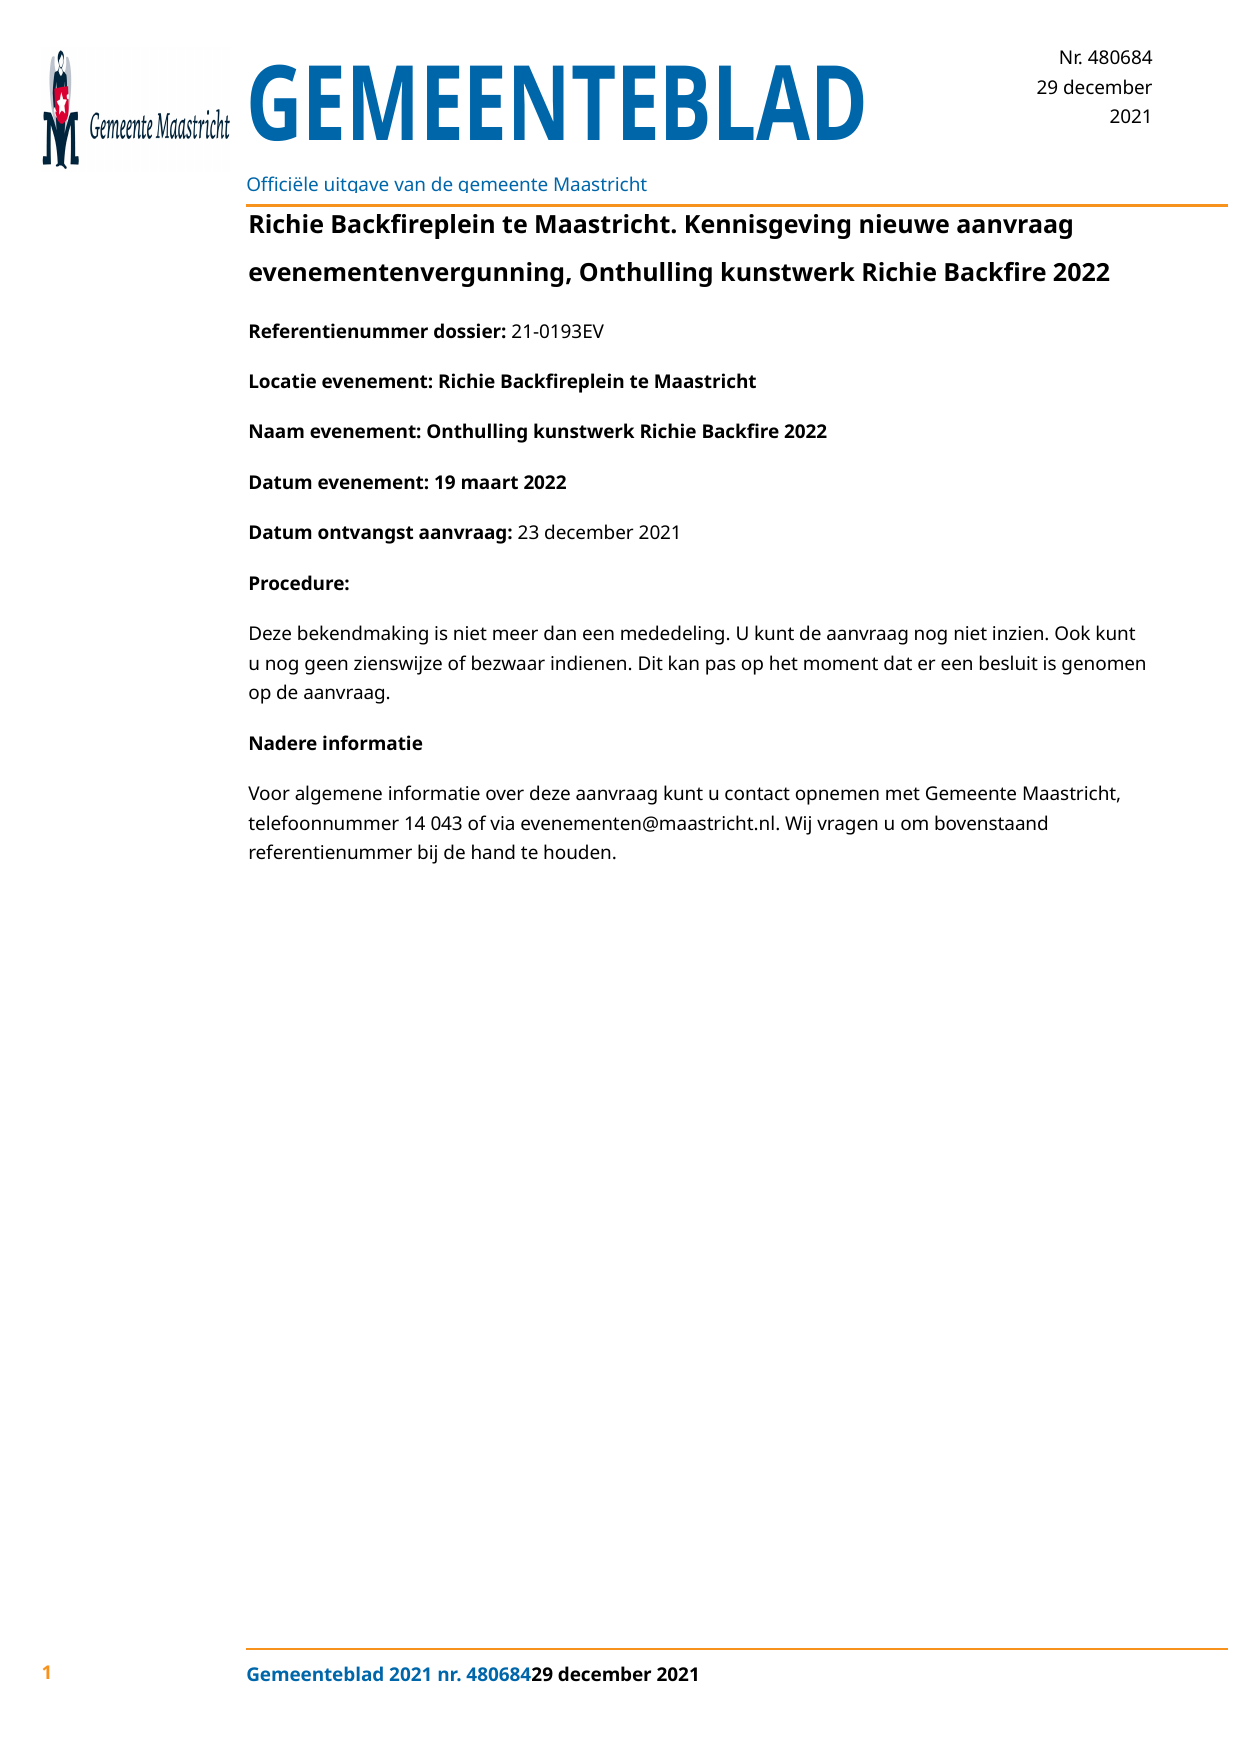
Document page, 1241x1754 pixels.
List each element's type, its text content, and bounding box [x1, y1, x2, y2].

text Referentienummer dossier: 21-0193EV [248, 318, 1152, 344]
text Locatie evenement: Richie Backfireplein te Maastricht [248, 368, 1152, 394]
picture [41, 47, 231, 172]
text Deze bekendmaking is niet meer dan een mededeling. U kunt de aanvraag nog niet inzien. Ook kunt u nog geen zienswijze of bezwaar indienen. Dit kan pas op het moment dat er een besluit is genomen op de aanvraag. [248, 620, 1152, 705]
text Richie Backfireplein te Maastricht. Kennisgeving nieuwe aanvraag evenementenvergunning, Onthulling kunstwerk Richie Backfire 2022 [248, 207, 1152, 288]
text Procedure: [248, 570, 1152, 596]
text Naam evenement: Onthulling kunstwerk Richie Backfire 2022 [248, 419, 1152, 444]
text Datum ontvangst aanvraag: 23 december 2021 [248, 519, 1152, 545]
text Datum evenement: 19 maart 2022 [248, 469, 1152, 495]
text Voor algemene informatie over deze aanvraag kunt u contact opnemen met Gemeente Maastricht, telefoonnummer 14 043 of via evenementen@maastricht.nl. Wij vragen u om bovenstaand referentienummer bij de hand te houden. [248, 780, 1152, 865]
text Nadere informatie [248, 730, 1152, 756]
